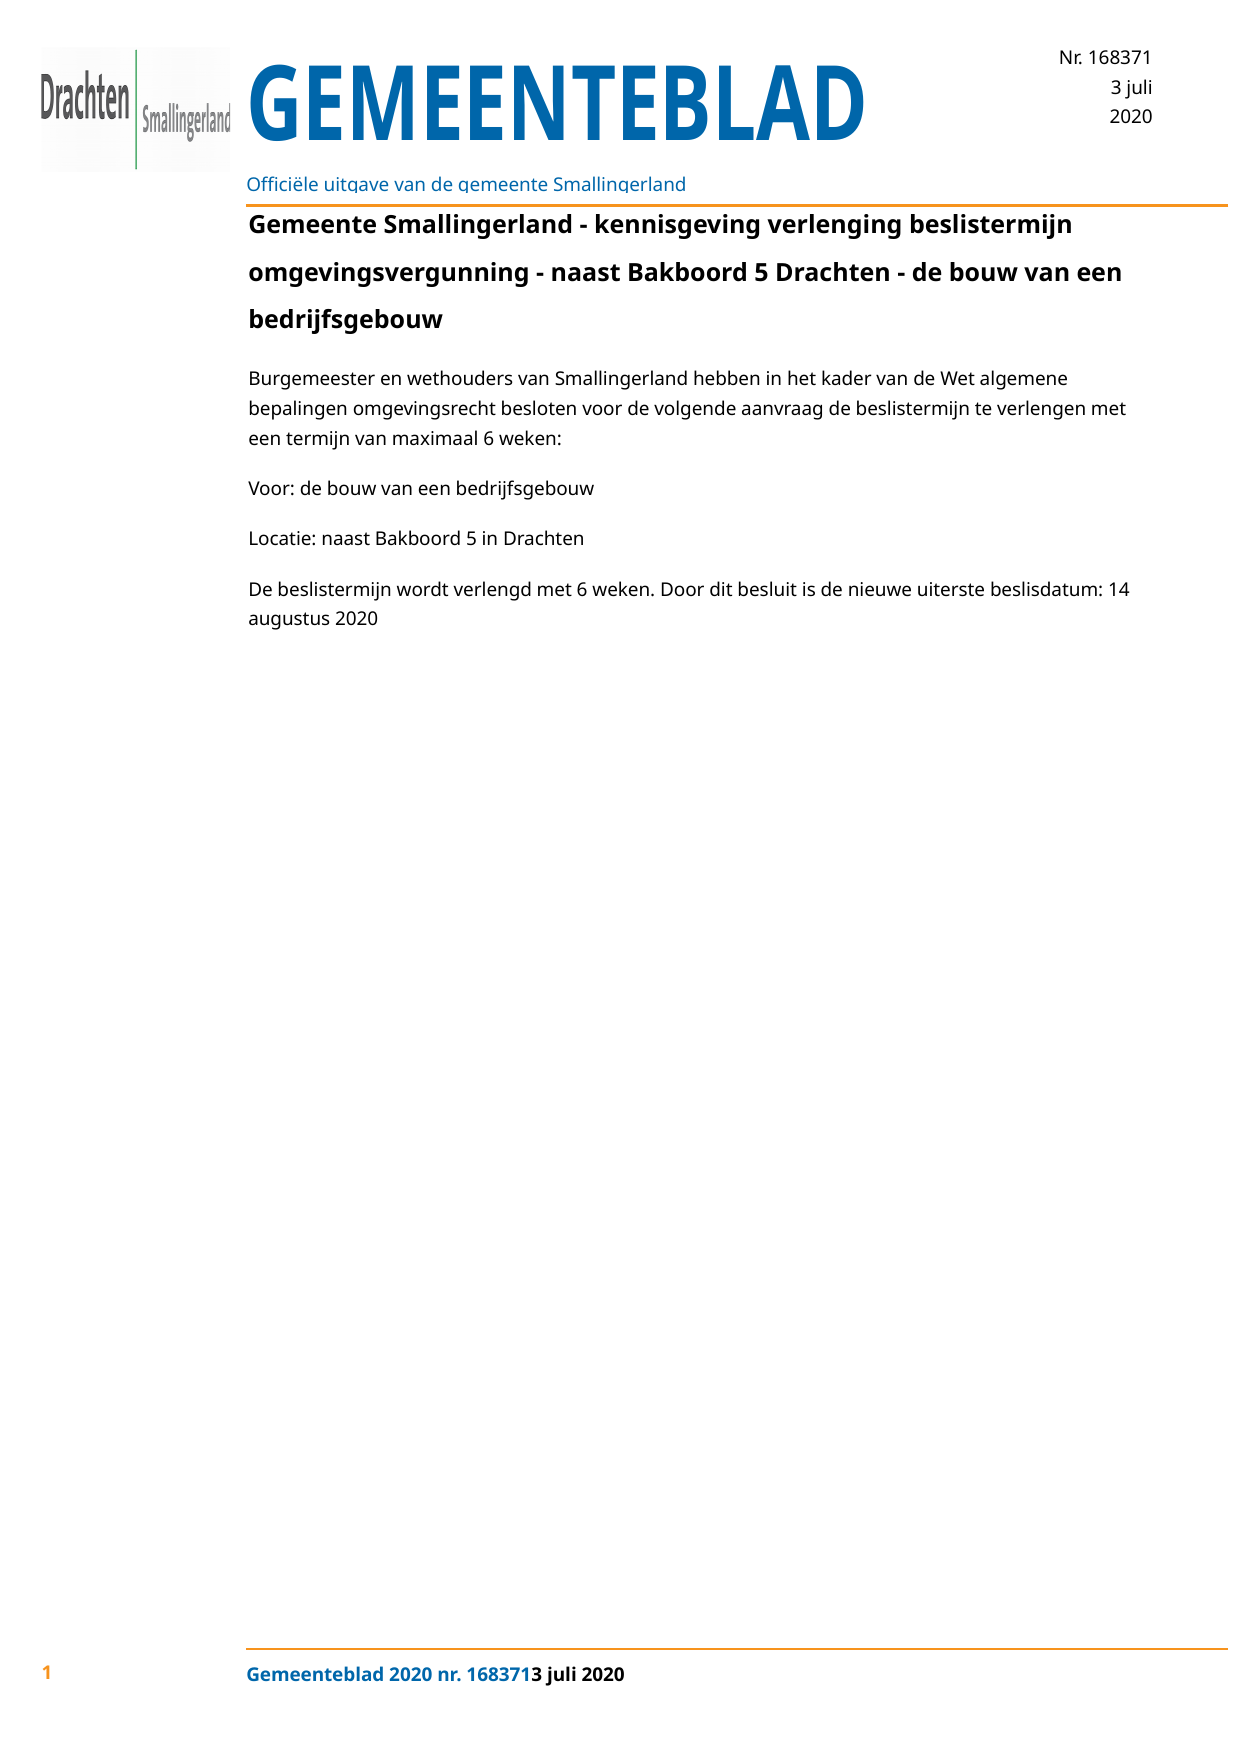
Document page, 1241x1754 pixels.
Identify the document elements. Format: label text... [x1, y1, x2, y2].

text Gemeente Smallingerland - kennisgeving verlenging beslistermijn omgevingsvergunning - naast Bakboord 5 Drachten - de bouw van een bedrijfsgebouw [248, 207, 1152, 336]
text Voor: de bouw van een bedrijfsgebouw [248, 475, 1152, 501]
text Burgemeester en wethouders van Smallingerland hebben in het kader van de Wet algemene bepalingen omgevingsrecht besloten voor de volgende aanvraag de beslistermijn te verlengen met een termijn van maximaal 6 weken: [248, 366, 1152, 450]
picture [41, 47, 231, 172]
text Locatie: naast Bakboord 5 in Drachten [248, 526, 1152, 551]
text De beslistermijn wordt verlengd met 6 weken. Door dit besluit is de nieuwe uiterste beslisdatum: 14 augustus 2020 [248, 576, 1152, 631]
